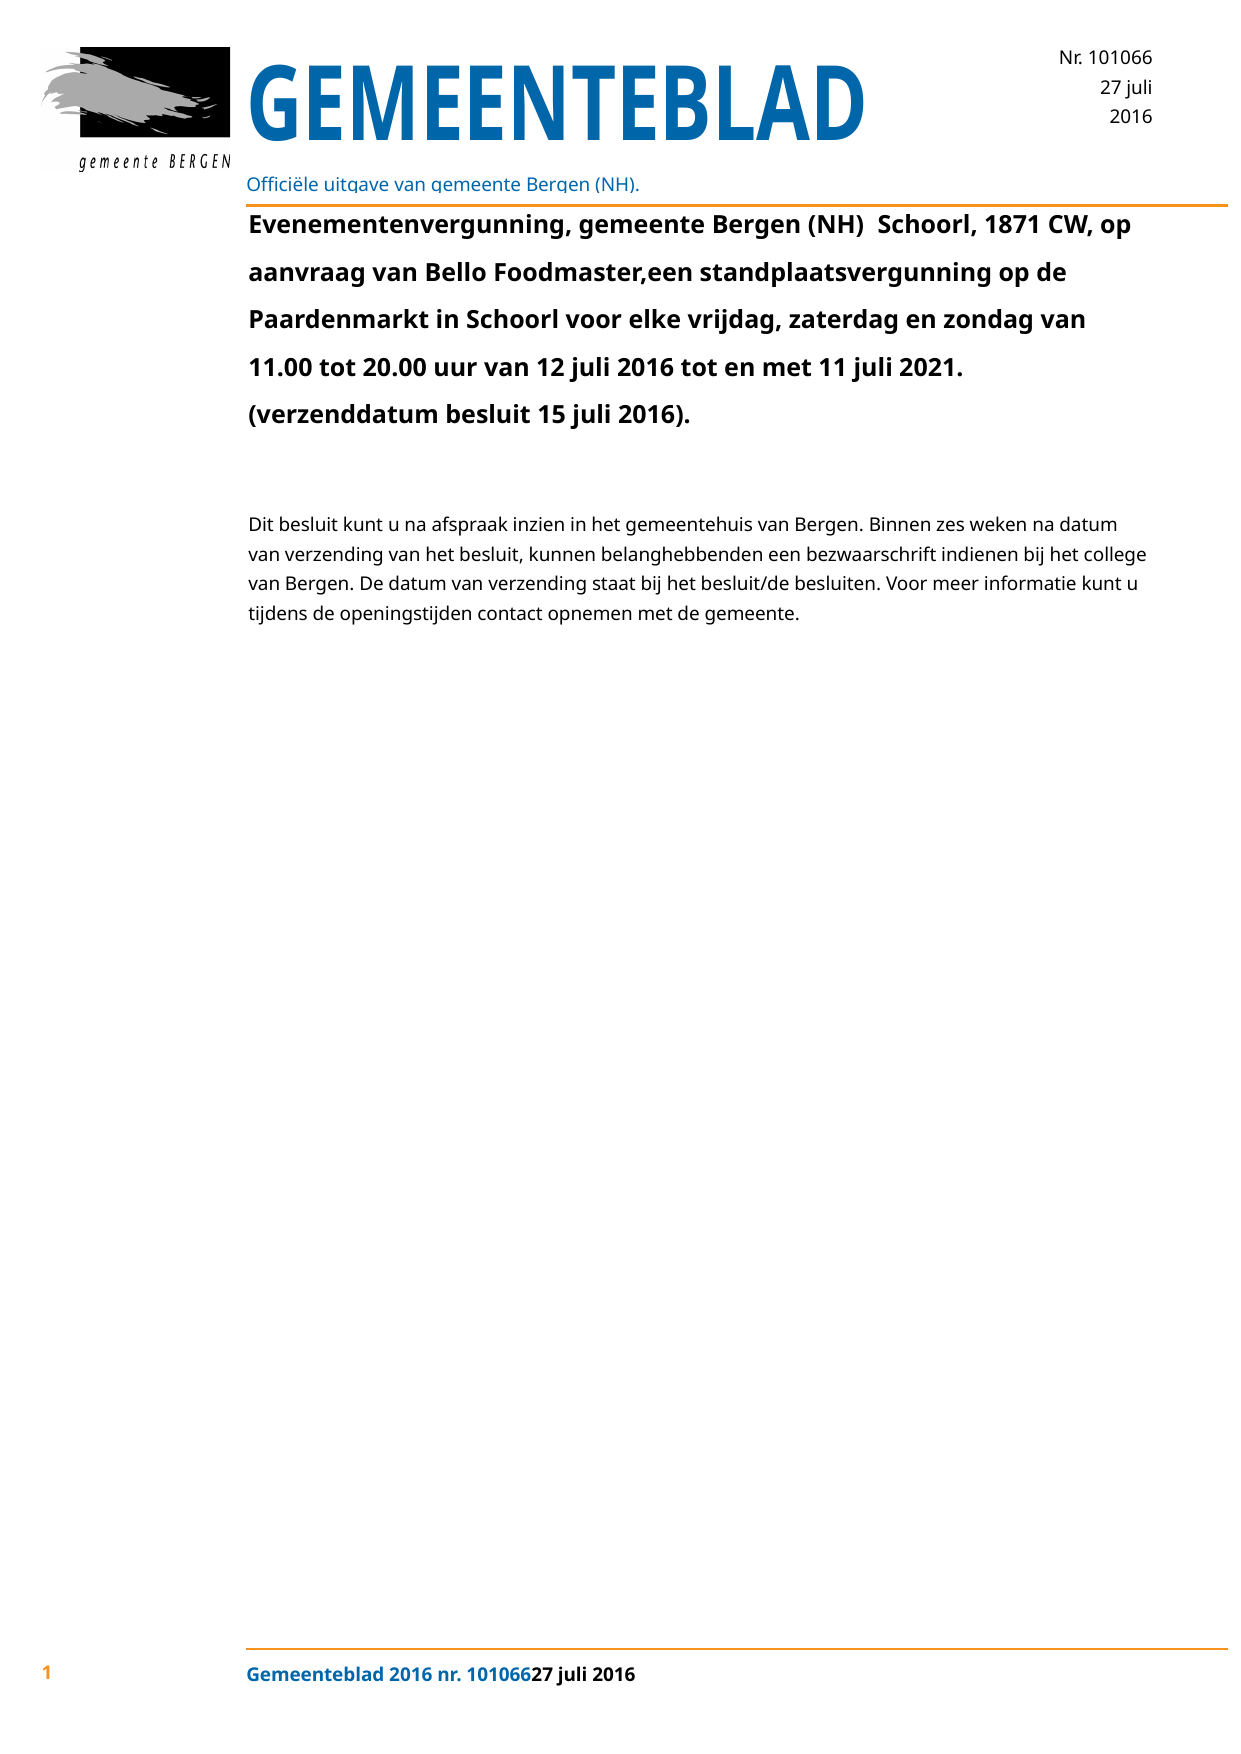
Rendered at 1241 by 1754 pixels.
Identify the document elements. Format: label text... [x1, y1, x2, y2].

text Evenementenvergunning, gemeente Bergen (NH) Schoorl, 1871 CW, op aanvraag van Bello Foodmaster,een standplaatsvergunning op de Paardenmarkt in Schoorl voor elke vrijdag, zaterdag en zondag van 11.00 tot 20.00 uur van 12 juli 2016 tot en met 11 juli 2021. (verzenddatum besluit 15 juli 2016). [248, 207, 1152, 431]
text Dit besluit kunt u na afspraak inzien in het gemeentehuis van Bergen. Binnen zes weken na datum van verzending van het besluit, kunnen belanghebbenden een bezwaarschrift indienen bij het college van Bergen. De datum van verzending staat bij het besluit/de besluiten. Voor meer informatie kunt u tijdens de openingstijden contact opnemen met de gemeente. [248, 511, 1152, 626]
picture [41, 47, 231, 172]
